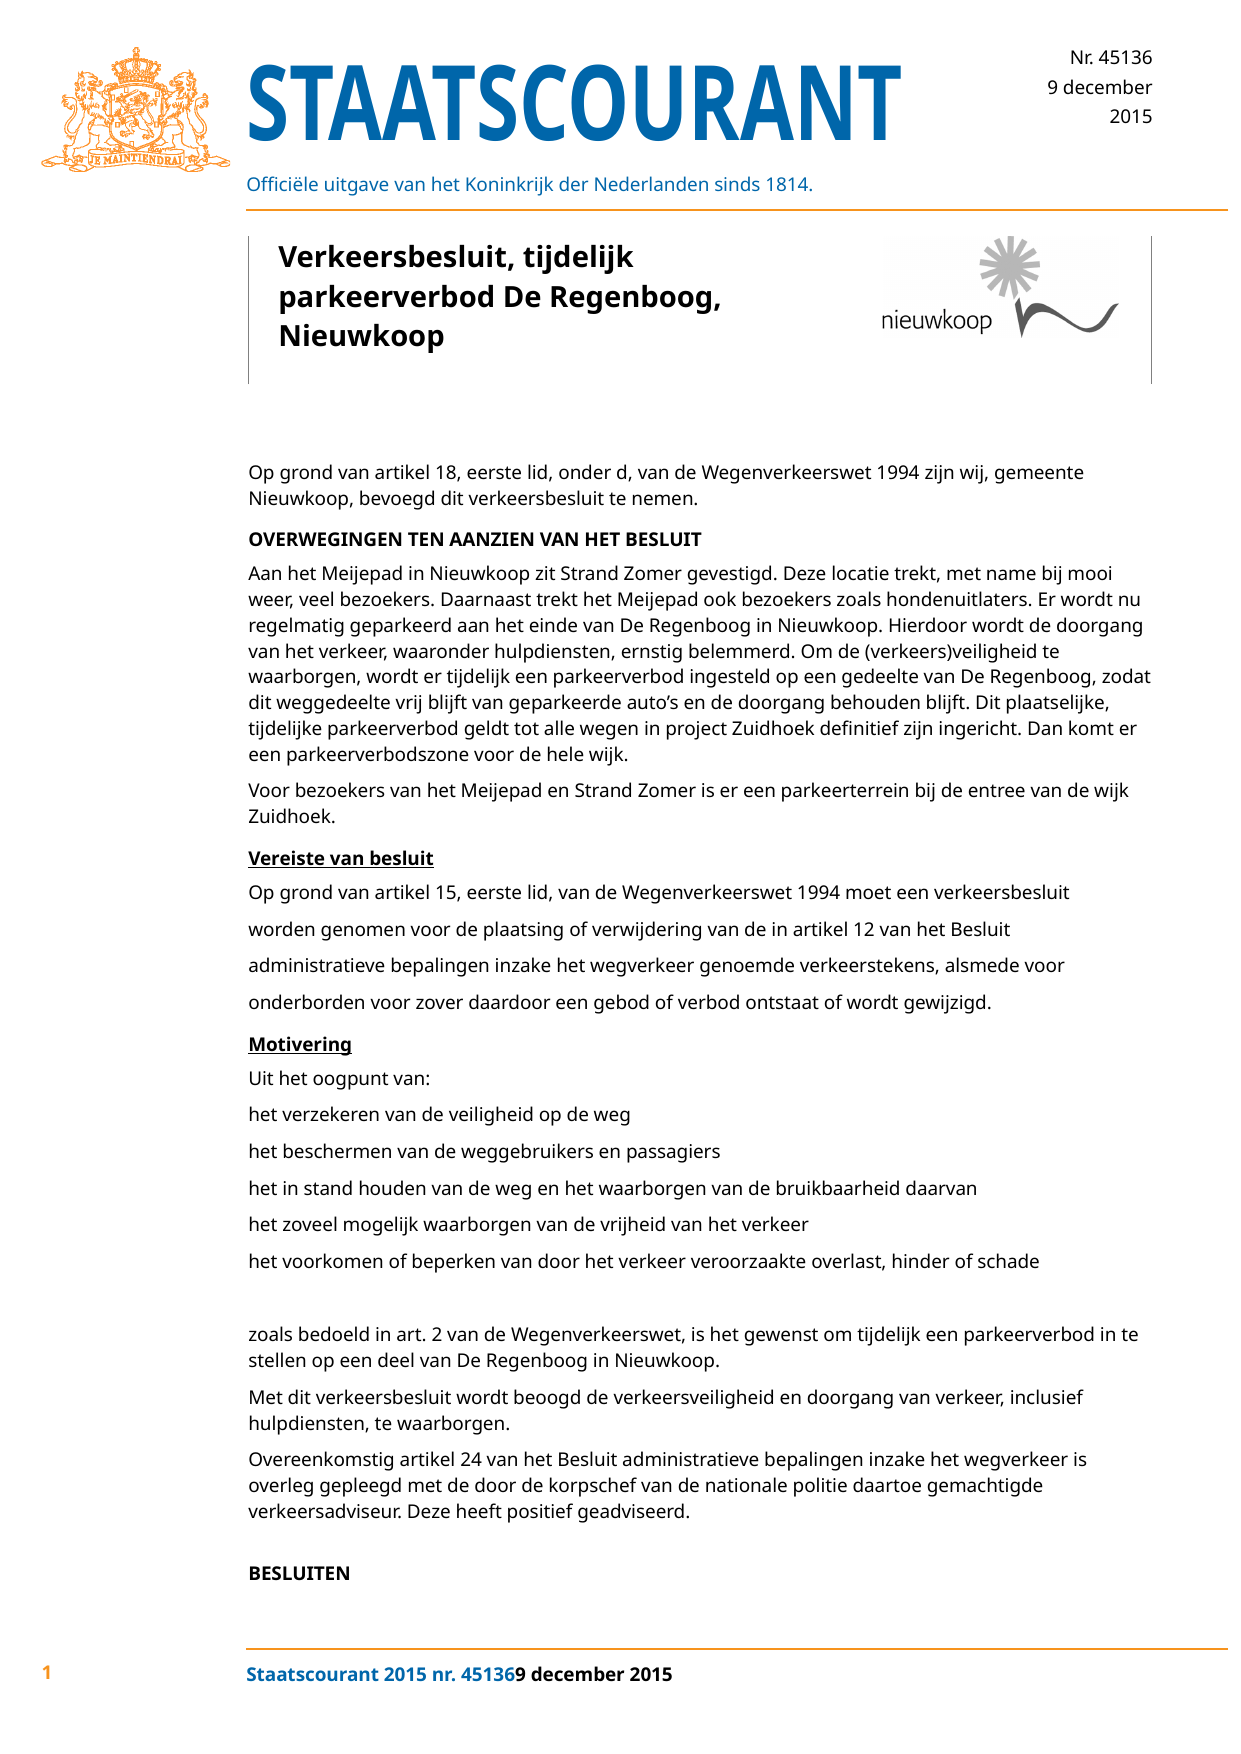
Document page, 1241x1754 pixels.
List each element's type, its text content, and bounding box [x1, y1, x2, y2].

picture [41, 47, 231, 172]
text BESLUITEN [248, 1561, 1152, 1586]
text onderborden voor zover daardoor een gebod of verbod ontstaat of wordt gewijzigd. [248, 989, 1152, 1015]
text het beschermen van de weggebruikers en passagiers [248, 1138, 1152, 1164]
table_header [850, 236, 1151, 384]
text het verzekeren van de veiligheid op de weg [248, 1102, 1152, 1127]
text het zoveel mogelijk waarborgen van de vrijheid van het verkeer [248, 1212, 1152, 1237]
text administratieve bepalingen inzake het wegverkeer genoemde verkeerstekens, alsmede voor [248, 952, 1152, 978]
text OVERWEGINGEN TEN AANZIEN VAN HET BESLUIT [248, 527, 1152, 552]
text Aan het Meijepad in Nieuwkoop zit Strand Zomer gevestigd. Deze locatie trekt, met name bij mooi weer, veel bezoekers. Daarnaast trekt het Meijepad ook bezoekers zoals hondenuitlaters. Er wordt nu regelmatig geparkeerd aan het einde van De Regenboog in Nieuwkoop. Hierdoor wordt de doorgang van het verkeer, waaronder hulpdiensten, ernstig belemmerd. Om de (verkeers)veiligheid te waarborgen, wordt er tijdelijk een parkeerverbod ingesteld op een gedeelte van De Regenboog, zodat dit weggedeelte vrij blijft van geparkeerde auto’s en de doorgang behouden blijft. Dit plaatselijke, tijdelijke parkeerverbod geldt tot alle wegen in project Zuidhoek definitief zijn ingericht. Dan komt er een parkeerverbodszone voor de hele wijk. [248, 561, 1152, 766]
text het voorkomen of beperken van door het verkeer veroorzaakte overlast, hinder of schade [248, 1248, 1152, 1274]
text zoals bedoeld in art. 2 van de Wegenverkeerswet, is het gewenst om tijdelijk een parkeerverbod in te stellen op een deel van De Regenboog in Nieuwkoop. [248, 1322, 1152, 1373]
table_header Verkeersbesluit, tijdelijk parkeerverbod De Regenboog, Nieuwkoop [249, 236, 850, 384]
text Motivering [248, 1031, 1152, 1057]
picture [882, 236, 1119, 338]
text Met dit verkeersbesluit wordt beoogd de verkeersveiligheid en doorgang van verkeer, inclusief hulpdiensten, te waarborgen. [248, 1384, 1152, 1436]
text Uit het oogpunt van: [248, 1065, 1152, 1091]
text Op grond van artikel 15, eerste lid, van de Wegenverkeerswet 1994 moet een verkeersbesluit [248, 879, 1152, 905]
text Op grond van artikel 18, eerste lid, onder d, van de Wegenverkeerswet 1994 zijn wij, gemeente Nieuwkoop, bevoegd dit verkeersbesluit te nemen. [248, 459, 1152, 510]
text worden genomen voor de plaatsing of verwijdering van de in artikel 12 van het Besluit [248, 916, 1152, 941]
text Voor bezoekers van het Meijepad en Strand Zomer is er een parkeerterrein bij de entree van de wijk Zuidhoek. [248, 777, 1152, 829]
text Vereiste van besluit [248, 845, 1152, 871]
text het in stand houden van de weg en het waarborgen van de bruikbaarheid daarvan [248, 1175, 1152, 1201]
text Overeenkomstig artikel 24 van het Besluit administratieve bepalingen inzake het wegverkeer is overleg gepleegd met de door de korpschef van de nationale politie daartoe gemachtigde verkeersadviseur. Deze heeft positief geadviseerd. [248, 1446, 1152, 1524]
